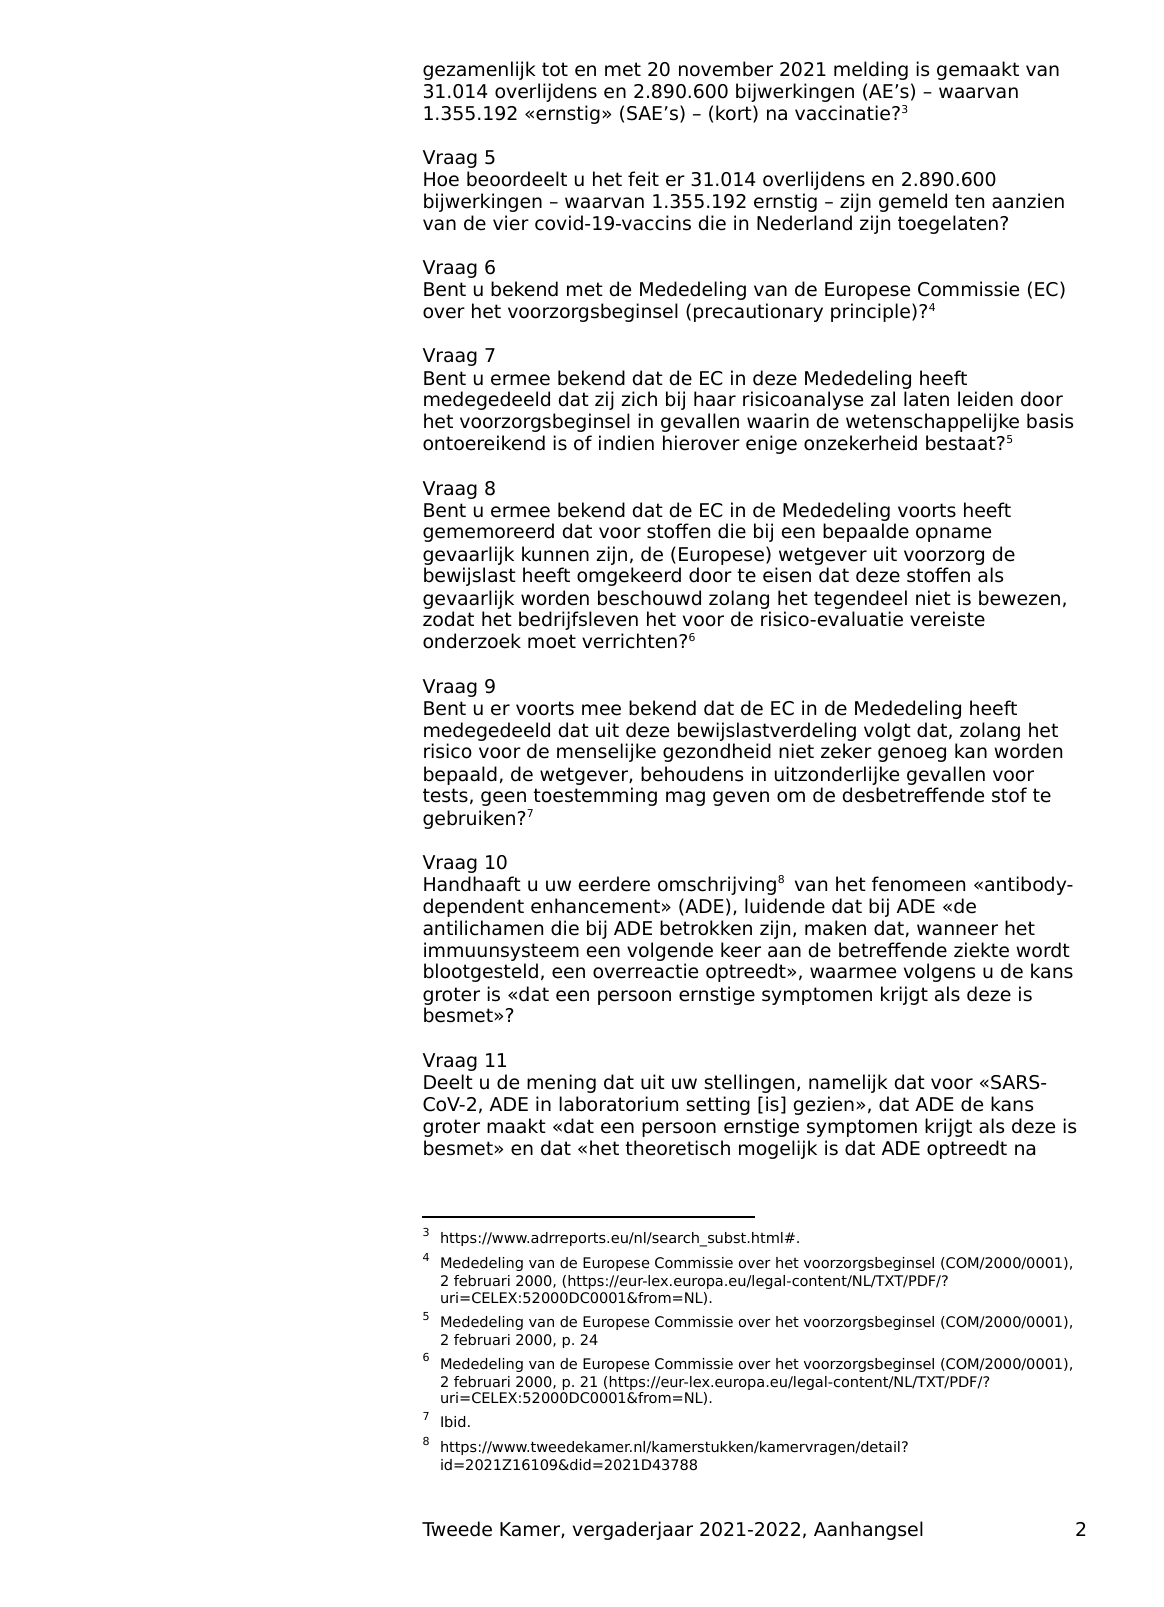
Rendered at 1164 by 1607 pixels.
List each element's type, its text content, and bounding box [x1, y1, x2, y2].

text Bent u bekend met de Mededeling van de Europese Commissie (EC) over het voorzorgsbeginsel (precautionary principle)? [422, 279, 1087, 323]
text Mededeling van de Europese Commissie over het voorzorgsbeginsel (COM/2000/0001), 2 februari 2000, (https://eur-lex.europa.eu/legal-content/NL/TXT/PDF/?uri=CELEX:52000DC0001&from=NL). [422, 1251, 1087, 1307]
text Bent u ermee bekend dat de EC in deze Mededeling heeft medegedeeld dat zij zich bij haar risicoanalyse zal laten leiden door het voorzorgsbeginsel in gevallen waarin de wetenschappelijke basis ontoereikend is of indien hierover enige onzekerheid bestaat? [422, 367, 1087, 455]
text Handhaaft u uw eerdere omschrijving van het fenomeen «antibody-dependent enhancement» (ADE), luidende dat bij ADE «de antilichamen die bij ADE betrokken zijn, maken dat, wanneer het immuunsysteem een volgende keer aan de betreffende ziekte wordt blootgesteld, een overreactie optreedt», waarmee volgens u de kans groter is «dat een persoon ernstige symptomen krijgt als deze is besmet»? [422, 873, 1087, 1027]
text gezamenlijk tot en met 20 november 2021 melding is gemaakt van 31.014 overlijdens en 2.890.600 bijwerkingen (AE’s) – waarvan 1.355.192 «ernstig» (SAE’s) – (kort) na vaccinatie? [422, 59, 1087, 125]
text Bent u er voorts mee bekend dat de EC in de Mededeling heeft medegedeeld dat uit deze bewijslastverdeling volgt dat, zolang het risico voor de menselijke gezondheid niet zeker genoeg kan worden bepaald, de wetgever, behoudens in uitzonderlijke gevallen voor tests, geen toestemming mag geven om de desbetreffende stof te gebruiken? [422, 697, 1087, 829]
text Mededeling van de Europese Commissie over het voorzorgsbeginsel (COM/2000/0001), 2 februari 2000, p. 21 (https://eur-lex.europa.eu/legal-content/NL/TXT/PDF/?uri=CELEX:52000DC0001&from=NL). [422, 1352, 1087, 1407]
text Hoe beoordeelt u het feit er 31.014 overlijdens en 2.890.600 bijwerkingen – waarvan 1.355.192 ernstig – zijn gemeld ten aanzien van de vier covid-19-vaccins die in Nederland zijn toegelaten? [422, 169, 1087, 235]
text Vraag 8 [422, 477, 1087, 499]
text Vraag 5 [422, 147, 1087, 169]
text Vraag 7 [422, 345, 1087, 367]
text https://www.tweedekamer.nl/kamerstukken/kamervragen/detail?id=2021Z16109&did=2021D43788 [422, 1435, 1087, 1474]
text Vraag 10 [422, 852, 1087, 873]
text Deelt u de mening dat uit uw stellingen, namelijk dat voor «SARS-CoV-2, ADE in laboratorium setting [is] gezien», dat ADE de kans groter maakt «dat een persoon ernstige symptomen krijgt als deze is besmet» en dat «het theoretisch mogelijk is dat ADE optreedt na [422, 1072, 1087, 1159]
text Mededeling van de Europese Commissie over het voorzorgsbeginsel (COM/2000/0001), 2 februari 2000, p. 24 [422, 1310, 1087, 1349]
text https://www.adrreports.eu/nl/search_subst.html#. [422, 1226, 1087, 1248]
text Vraag 9 [422, 676, 1087, 697]
text Ibid. [422, 1410, 1087, 1432]
text Vraag 11 [422, 1049, 1087, 1072]
text Bent u ermee bekend dat de EC in de Mededeling voorts heeft gememoreerd dat voor stoffen die bij een bepaalde opname gevaarlijk kunnen zijn, de (Europese) wetgever uit voorzorg de bewijslast heeft omgekeerd door te eisen dat deze stoffen als gevaarlijk worden beschouwd zolang het tegendeel niet is bewezen, zodat het bedrijfsleven het voor de risico-evaluatie vereiste onderzoek moet verrichten? [422, 499, 1087, 653]
text Vraag 6 [422, 257, 1087, 279]
